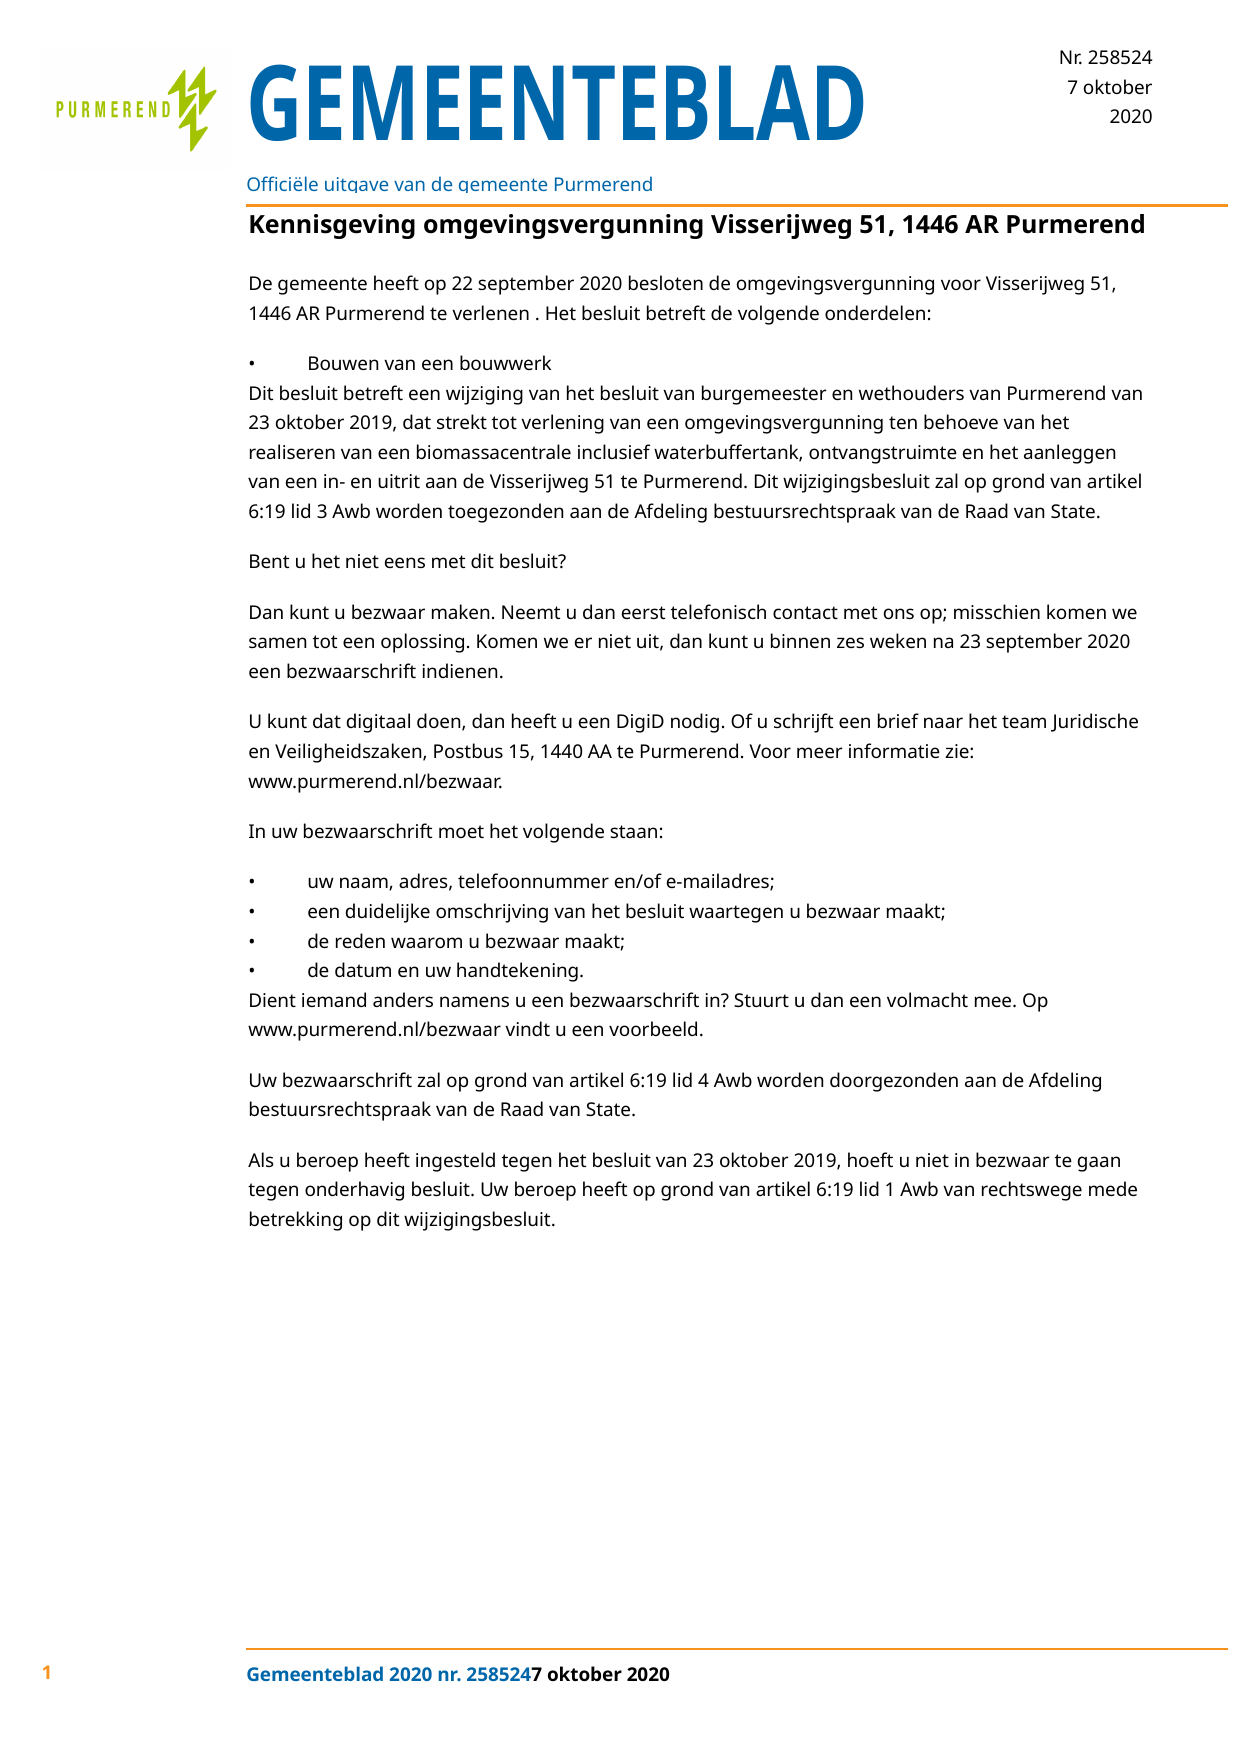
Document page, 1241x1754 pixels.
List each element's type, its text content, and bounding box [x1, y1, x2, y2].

text Kennisgeving omgevingsvergunning Visserijweg 51, 1446 AR Purmerend [248, 207, 1152, 241]
text U kunt dat digitaal doen, dan heeft u een DigiD nodig. Of u schrijft een brief naar het team Juridische en Veiligheidszaken, Postbus 15, 1440 AA te Purmerend. Voor meer informatie zie: www.purmerend.nl/bezwaar. [248, 709, 1152, 793]
list Bouwen van een bouwwerk [248, 350, 1152, 376]
list de datum en uw handtekening. [248, 957, 1152, 983]
text De gemeente heeft op 22 september 2020 besloten de omgevingsvergunning voor Visserijweg 51, 1446 AR Purmerend te verlenen . Het besluit betreft de volgende onderdelen: [248, 270, 1152, 326]
text Dient iemand anders namens u een bezwaarschrift in? Stuurt u dan een volmacht mee. Op www.purmerend.nl/bezwaar vindt u een voorbeeld. [248, 987, 1152, 1042]
text In uw bezwaarschrift moet het volgende staan: [248, 818, 1152, 844]
text Dan kunt u bezwaar maken. Neemt u dan eerst telefonisch contact met ons op; misschien komen we samen tot een oplossing. Komen we er niet uit, dan kunt u binnen zes weken na 23 september 2020 een bezwaarschrift indienen. [248, 599, 1152, 684]
text Als u beroep heeft ingesteld tegen het besluit van 23 oktober 2019, hoeft u niet in bezwaar te gaan tegen onderhavig besluit. Uw beroep heeft op grond van artikel 6:19 lid 1 Awb van rechtswege mede betrekking op dit wijzigingsbesluit. [248, 1147, 1152, 1232]
list uw naam, adres, telefoonnummer en/of e-mailadres; [248, 869, 1152, 894]
picture [41, 47, 231, 172]
text Dit besluit betreft een wijziging van het besluit van burgemeester en wethouders van Purmerend van 23 oktober 2019, dat strekt tot verlening van een omgevingsvergunning ten behoeve van het realiseren van een biomassacentrale inclusief waterbuffertank, ontvangstruimte en het aanleggen van een in- en uitrit aan de Visserijweg 51 te Purmerend. Dit wijzigingsbesluit zal op grond van artikel 6:19 lid 3 Awb worden toegezonden aan de Afdeling bestuursrechtspraak van de Raad van State. [248, 380, 1152, 524]
text Uw bezwaarschrift zal op grond van artikel 6:19 lid 4 Awb worden doorgezonden aan de Afdeling bestuursrechtspraak van de Raad van State. [248, 1067, 1152, 1122]
list een duidelijke omschrijving van het besluit waartegen u bezwaar maakt; [248, 898, 1152, 924]
text Bent u het niet eens met dit besluit? [248, 549, 1152, 574]
list de reden waarom u bezwaar maakt; [248, 928, 1152, 953]
